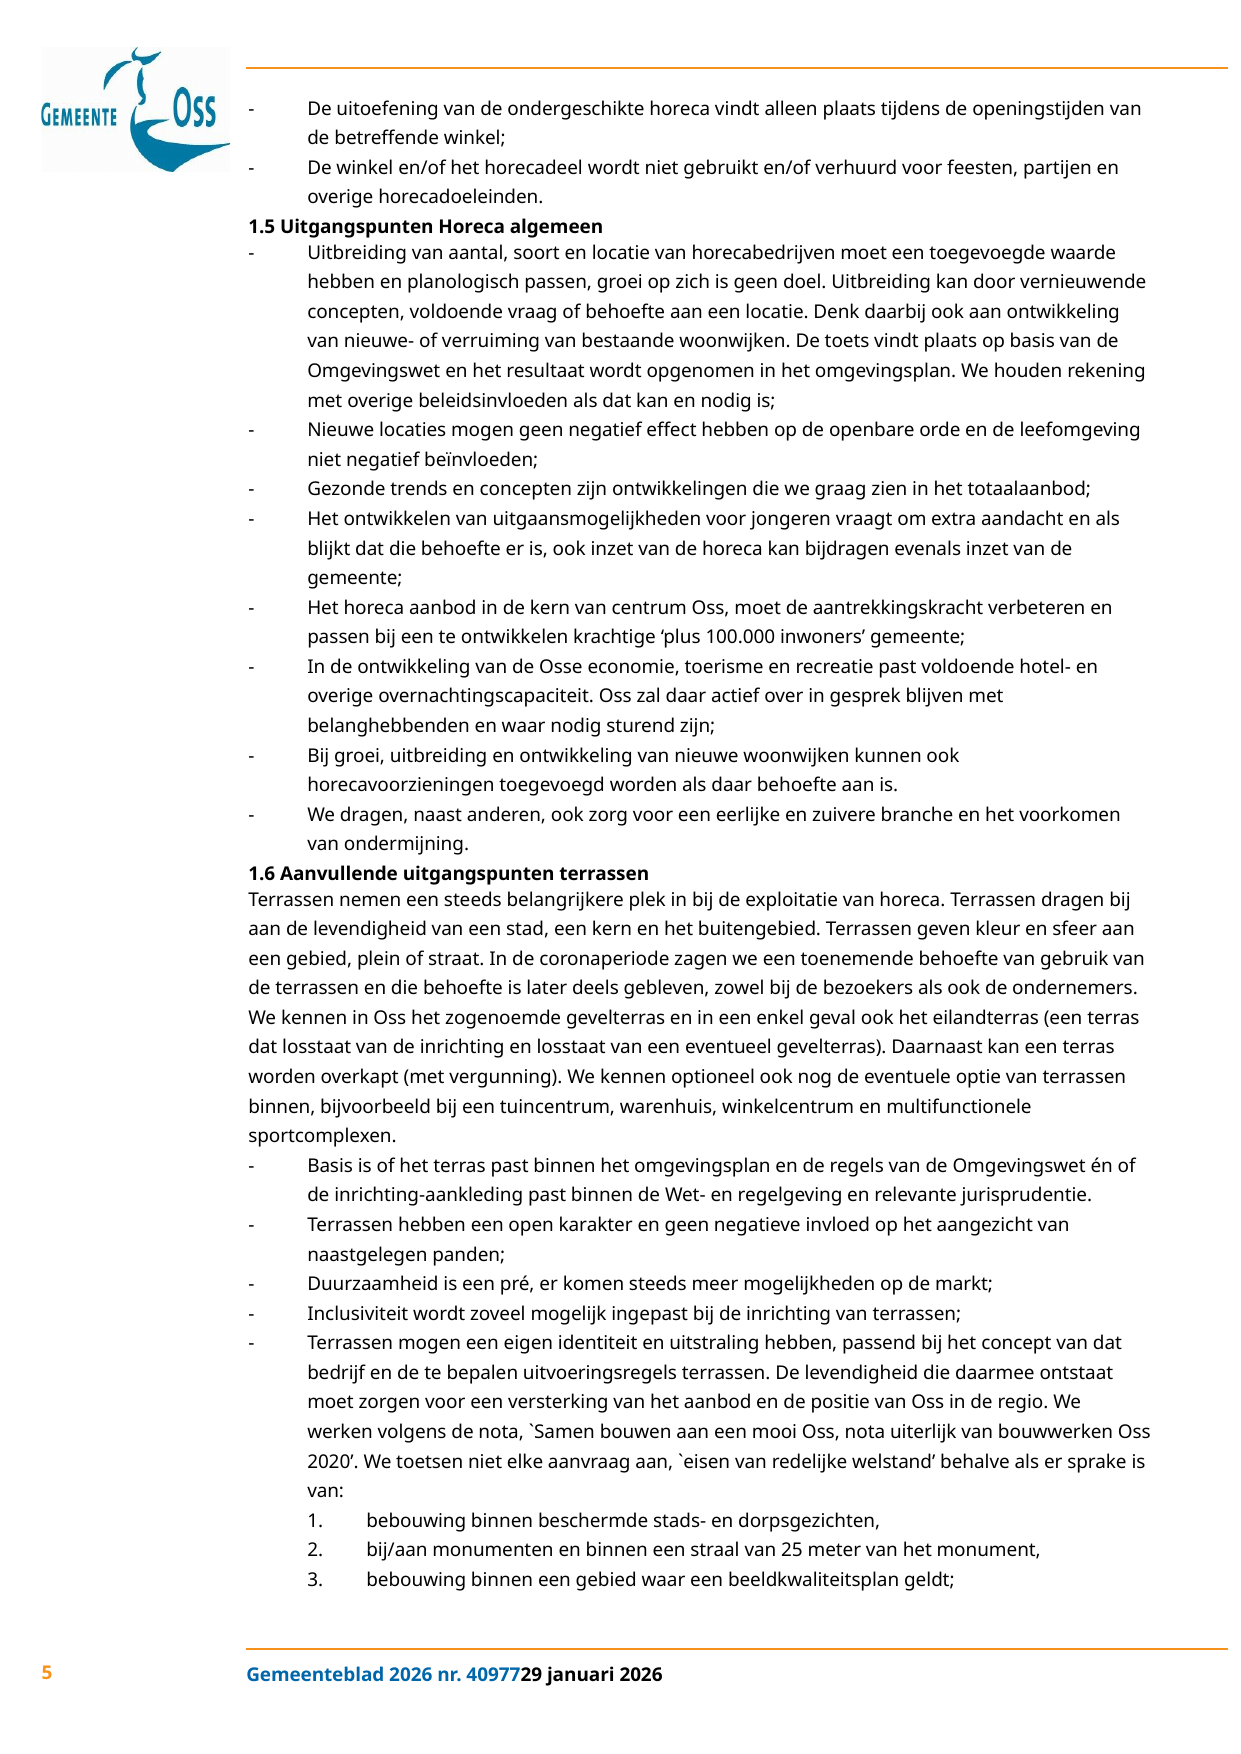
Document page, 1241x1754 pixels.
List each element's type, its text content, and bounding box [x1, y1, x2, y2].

list Het ontwikkelen van uitgaansmogelijkheden voor jongeren vraagt om extra aandacht en als blijkt dat die behoefte er is, ook inzet van de horeca kan bijdragen evenals inzet van de gemeente; [248, 505, 1152, 590]
list bij/aan monumenten en binnen een straal van 25 meter van het monument, [307, 1537, 1152, 1562]
list Terrassen hebben een open karakter en geen negatieve invloed op het aangezicht van naastgelegen panden; [248, 1211, 1152, 1267]
list Inclusiviteit wordt zoveel mogelijk ingepast bij de inrichting van terrassen; [248, 1300, 1152, 1326]
list De uitoefening van de ondergeschikte horeca vindt alleen plaats tijdens de openingstijden van de betreffende winkel; [248, 95, 1152, 150]
list Gezonde trends en concepten zijn ontwikkelingen die we graag zien in het totaalaanbod; [248, 476, 1152, 501]
list Terrassen mogen een eigen identiteit en uitstraling hebben, passend bij het concept van dat bedrijf en de te bepalen uitvoeringsregels terrassen. De levendigheid die daarmee ontstaat moet zorgen voor een versterking van het aanbod en de positie van Oss in de regio. We werken volgens de nota, `Samen bouwen aan een mooi Oss, nota uiterlijk van bouwwerken Oss 2020’. We toetsen niet elke aanvraag aan, `eisen van redelijke welstand’ behalve als er sprake is van: [248, 1329, 1152, 1503]
list Het horeca aanbod in de kern van centrum Oss, moet de aantrekkingskracht verbeteren en passen bij een te ontwikkelen krachtige ‘plus 100.000 inwoners’ gemeente; [248, 594, 1152, 649]
list Uitbreiding van aantal, soort en locatie van horecabedrijven moet een toegevoegde waarde hebben en planologisch passen, groei op zich is geen doel. Uitbreiding kan door vernieuwende concepten, voldoende vraag of behoefte aan een locatie. Denk daarbij ook aan ontwikkeling van nieuwe- of verruiming van bestaande woonwijken. De toets vindt plaats op basis van de Omgevingswet en het resultaat wordt opgenomen in het omgevingsplan. We houden rekening met overige beleidsinvloeden als dat kan en nodig is; [248, 239, 1152, 412]
text 1.6 Aanvullende uitgangspunten terrassen [248, 860, 1152, 886]
text 1.5 Uitgangspunten Horeca algemeen [248, 213, 1152, 239]
list Basis is of het terras past binnen het omgevingsplan en de regels van de Omgevingswet én of de inrichting-aankleding past binnen de Wet- en regelgeving en relevante jurisprudentie. [248, 1152, 1152, 1207]
list Nieuwe locaties mogen geen negatief effect hebben op de openbare orde en de leefomgeving niet negatief beïnvloeden; [248, 416, 1152, 472]
list In de ontwikkeling van de Osse economie, toerisme en recreatie past voldoende hotel- en overige overnachtingscapaciteit. Oss zal daar actief over in gesprek blijven met belanghebbenden en waar nodig sturend zijn; [248, 653, 1152, 738]
list We dragen, naast anderen, ook zorg voor een eerlijke en zuivere branche en het voorkomen van ondermijning. [248, 801, 1152, 856]
text Terrassen nemen een steeds belangrijkere plek in bij de exploitatie van horeca. Terrassen dragen bij aan de levendigheid van een stad, een kern en het buitengebied. Terrassen geven kleur en sfeer aan een gebied, plein of straat. In de coronaperiode zagen we een toenemende behoefte van gebruik van de terrassen en die behoefte is later deels gebleven, zowel bij de bezoekers als ook de ondernemers. We kennen in Oss het zogenoemde gevelterras en in een enkel geval ook het eilandterras (een terras dat losstaat van de inrichting en losstaat van een eventueel gevelterras). Daarnaast kan een terras worden overkapt (met vergunning). We kennen optioneel ook nog de eventuele optie van terrassen binnen, bijvoorbeeld bij een tuincentrum, warenhuis, winkelcentrum en multifunctionele sportcomplexen. [248, 886, 1152, 1148]
list bebouwing binnen een gebied waar een beeldkwaliteitsplan geldt; [307, 1566, 1152, 1592]
list Duurzaamheid is een pré, er komen steeds meer mogelijkheden op de markt; [248, 1270, 1152, 1296]
list Bij groei, uitbreiding en ontwikkeling van nieuwe woonwijken kunnen ook horecavoorzieningen toegevoegd worden als daar behoefte aan is. [248, 742, 1152, 797]
list De winkel en/of het horecadeel wordt niet gebruikt en/of verhuurd voor feesten, partijen en overige horecadoeleinden. [248, 154, 1152, 209]
picture [41, 47, 231, 172]
list bebouwing binnen beschermde stads- en dorpsgezichten, [307, 1507, 1152, 1533]
